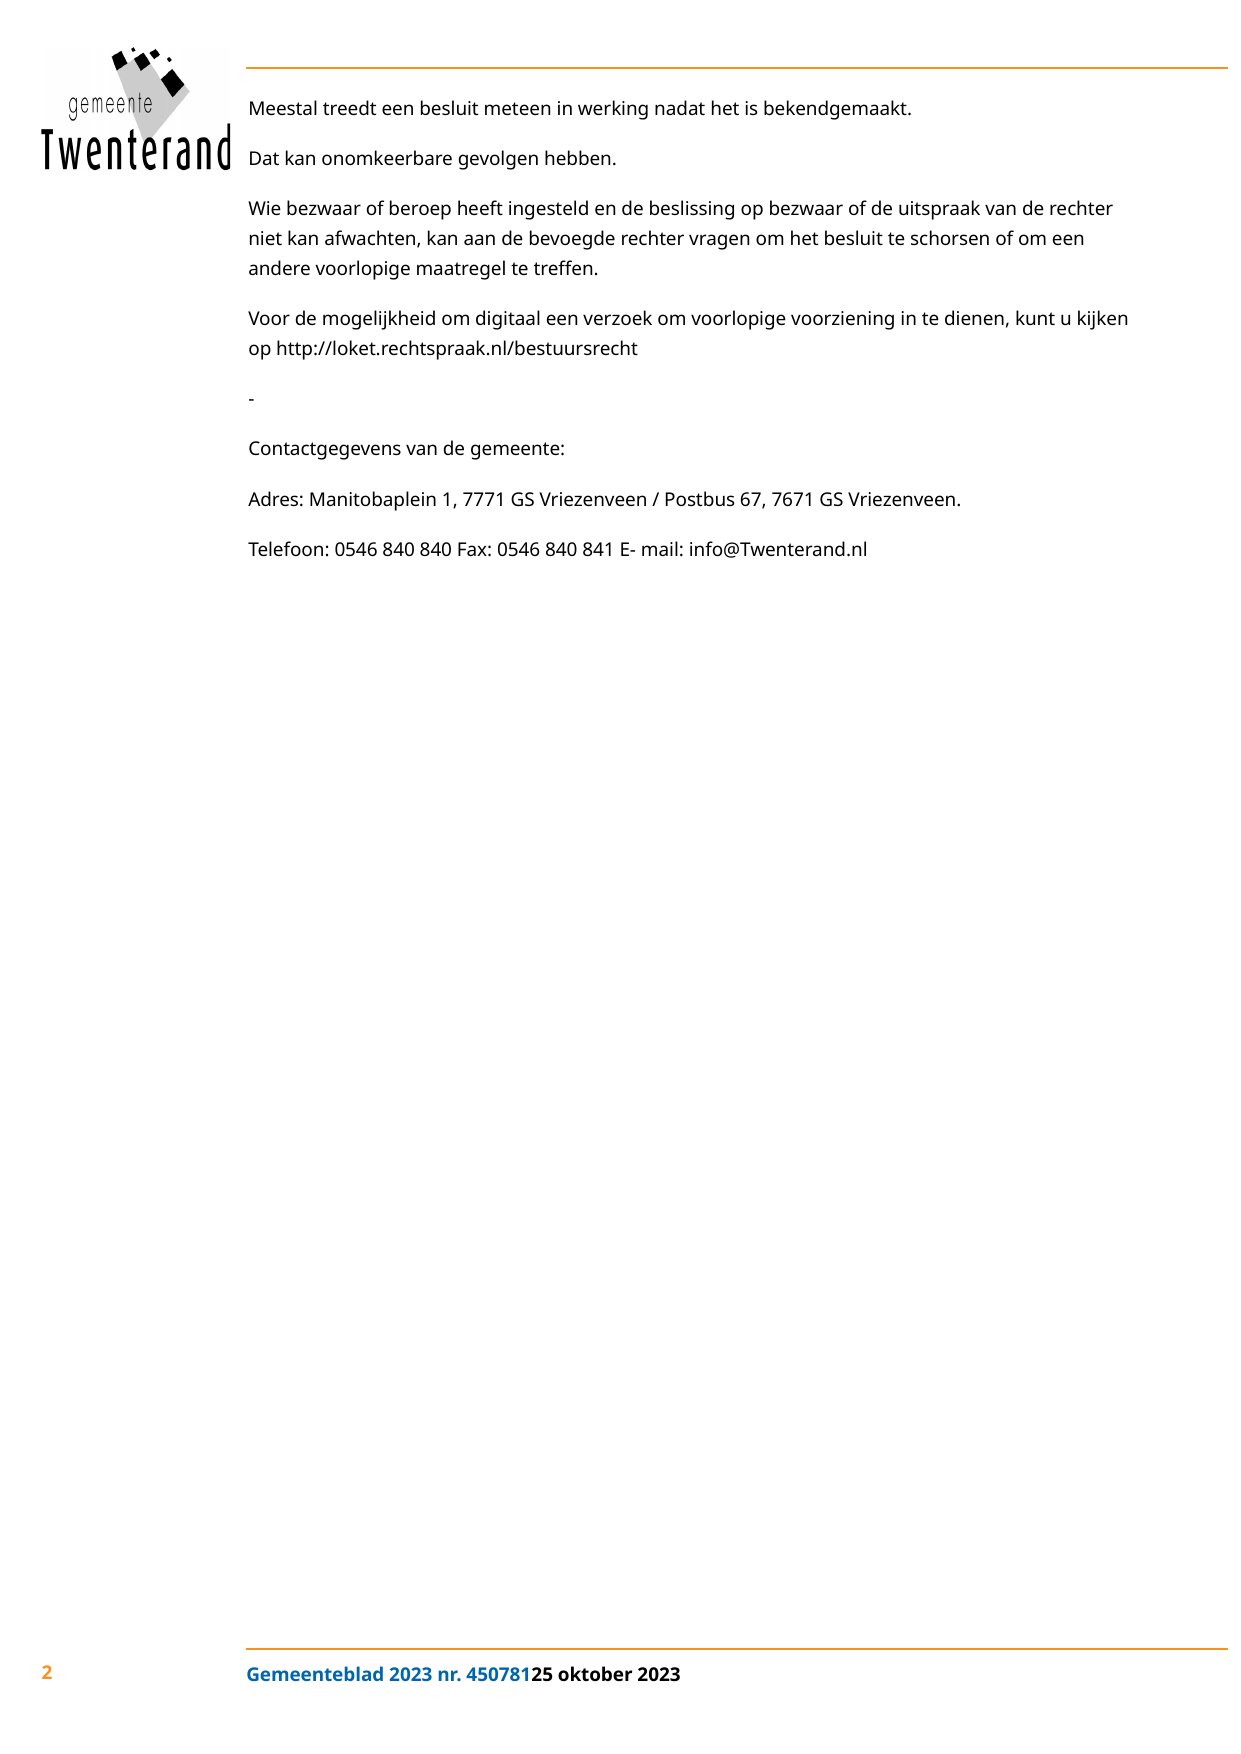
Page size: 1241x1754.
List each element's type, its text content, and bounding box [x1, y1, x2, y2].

text Wie bezwaar of beroep heeft ingesteld en de beslissing op bezwaar of de uitspraak van de rechter niet kan afwachten, kan aan de bevoegde rechter vragen om het besluit te schorsen of om een andere voorlopige maatregel te treffen. [248, 196, 1152, 281]
text Voor de mogelijkheid om digitaal een verzoek om voorlopige voorziening in te dienen, kunt u kijken op http://loket.rechtspraak.nl/bestuursrecht [248, 305, 1152, 361]
text Contactgegevens van de gemeente: [248, 436, 1152, 461]
text - [248, 385, 1152, 411]
text Telefoon: 0546 840 840 Fax: 0546 840 841 E- mail: info@Twenterand.nl [248, 536, 1152, 562]
text Meestal treedt een besluit meteen in werking nadat het is bekendgemaakt. [248, 95, 1152, 121]
picture [41, 47, 231, 172]
text Adres: Manitobaplein 1, 7771 GS Vriezenveen / Postbus 67, 7671 GS Vriezenveen. [248, 486, 1152, 512]
text Dat kan onomkeerbare gevolgen hebben. [248, 145, 1152, 171]
